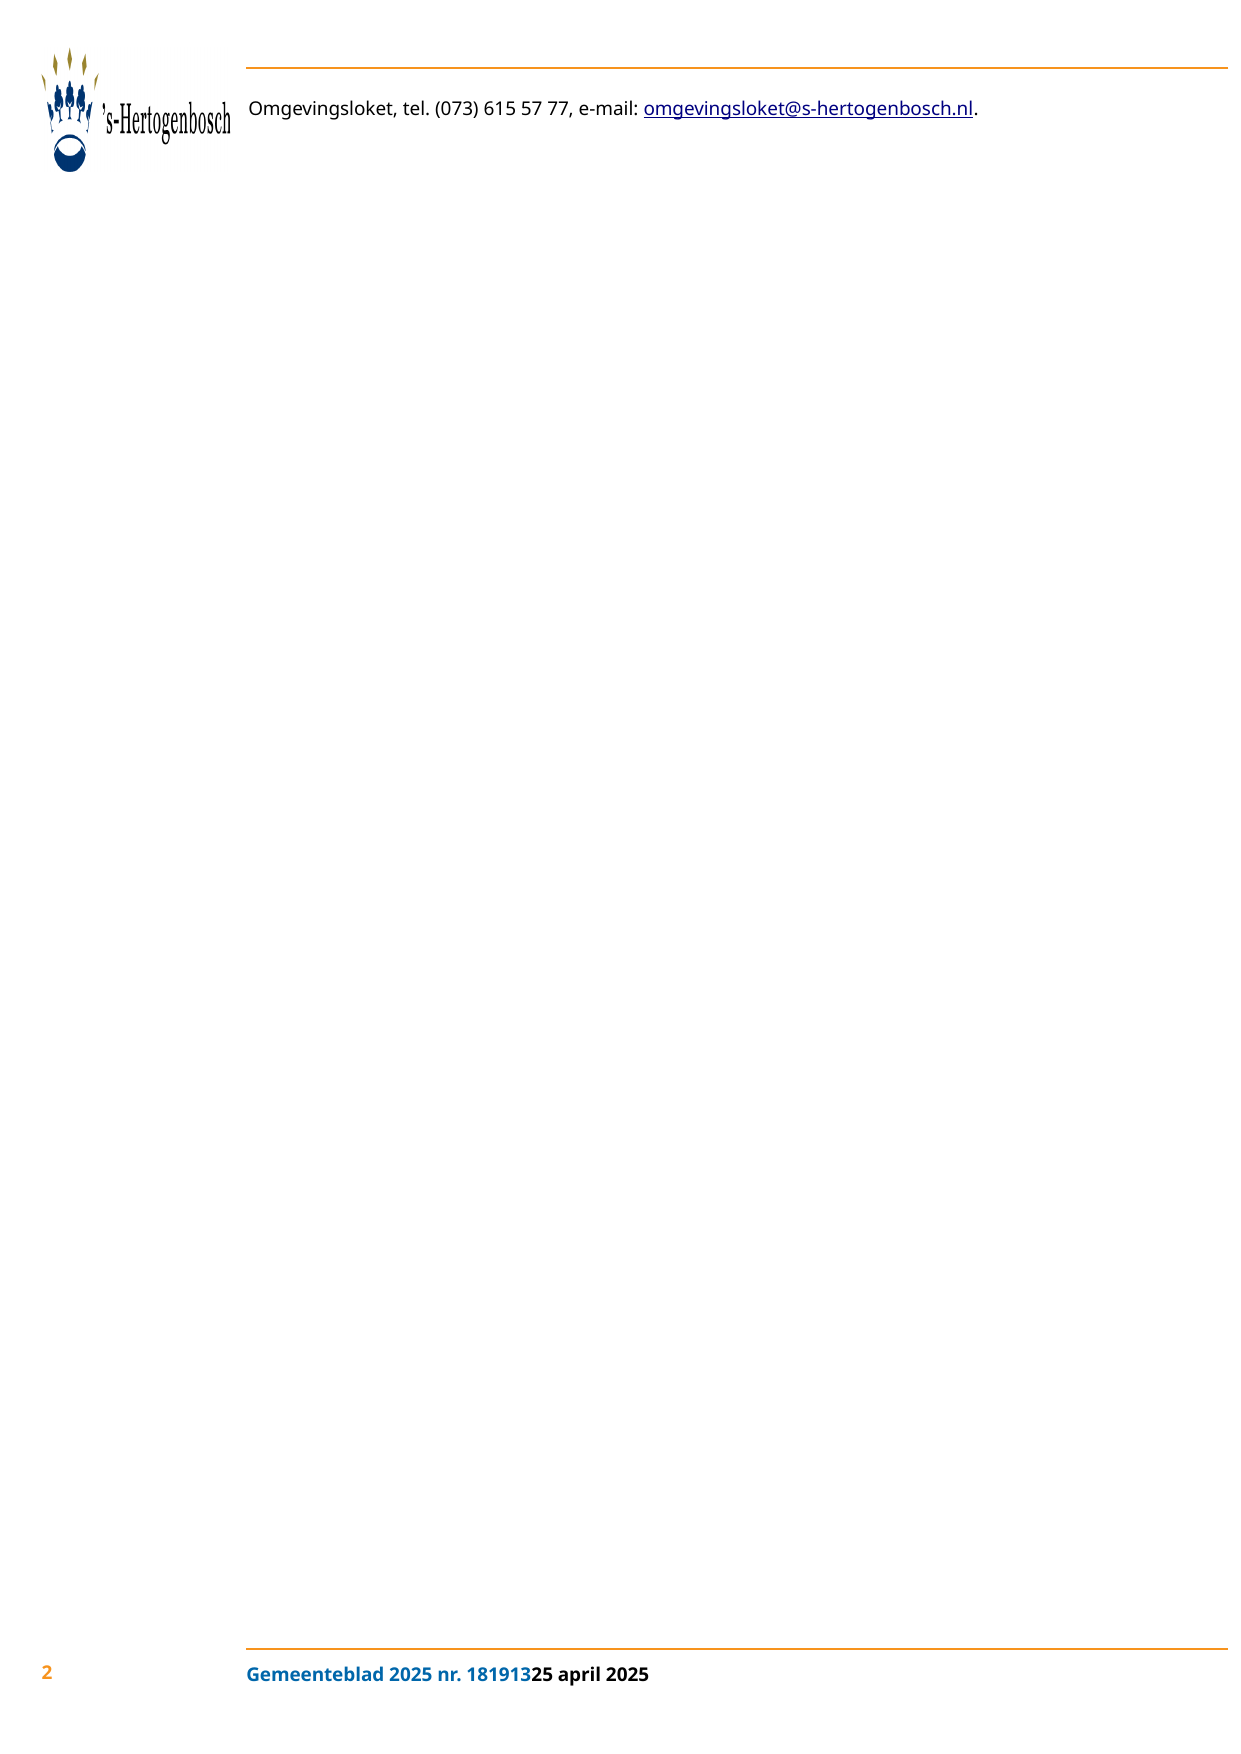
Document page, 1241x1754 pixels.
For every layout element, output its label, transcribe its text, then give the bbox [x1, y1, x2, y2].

picture [41, 47, 231, 172]
text Omgevingsloket, tel. (073) 615 57 77, e-mail: omgevingsloket@s-hertogenbosch.nl. [248, 95, 1152, 121]
